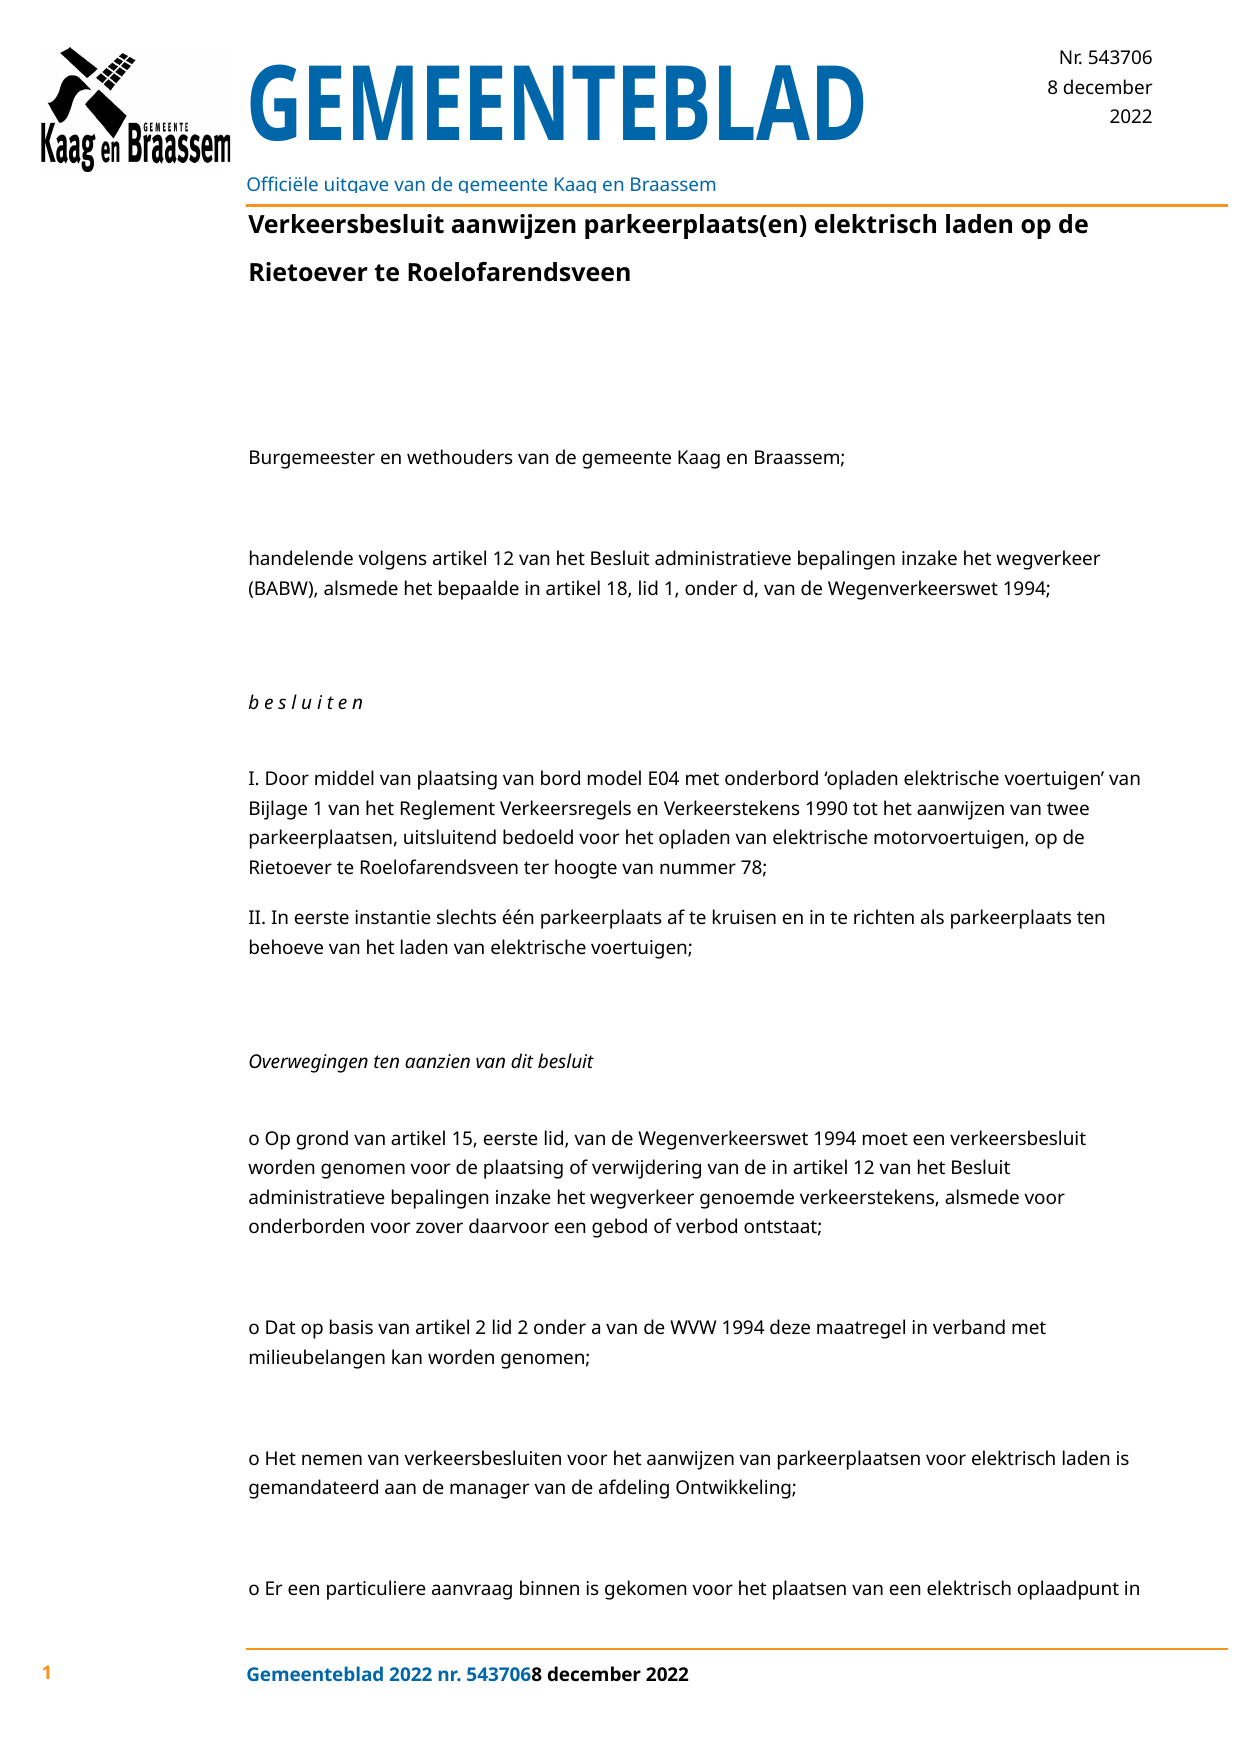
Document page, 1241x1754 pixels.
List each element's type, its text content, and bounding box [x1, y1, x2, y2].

picture [41, 47, 231, 172]
text o Op grond van artikel 15, eerste lid, van de Wegenverkeerswet 1994 moet een verkeersbesluit worden genomen voor de plaatsing of verwijdering van de in artikel 12 van het Besluit administratieve bepalingen inzake het wegverkeer genoemde verkeerstekens, alsmede voor onderborden voor zover daarvoor een gebod of verbod ontstaat; [248, 1125, 1152, 1239]
text b e s l u i t e n [248, 689, 1152, 715]
text handelende volgens artikel 12 van het Besluit administratieve bepalingen inzake het wegverkeer (BABW), alsmede het bepaalde in artikel 18, lid 1, onder d, van de Wegenverkeerswet 1994; [248, 545, 1152, 601]
text o Er een particuliere aanvraag binnen is gekomen voor het plaatsen van een elektrisch oplaadpunt in [248, 1575, 1152, 1601]
text I. Door middel van plaatsing van bord model E04 met onderbord ‘opladen elektrische voertuigen’ van Bijlage 1 van het Reglement Verkeersregels en Verkeerstekens 1990 tot het aanwijzen van twee parkeerplaatsen, uitsluitend bedoeld voor het opladen van elektrische motorvoertuigen, op de Rietoever te Roelofarendsveen ter hoogte van nummer 78; [248, 765, 1152, 880]
text Burgemeester en wethouders van de gemeente Kaag en Braassem; [248, 444, 1152, 470]
text o Het nemen van verkeersbesluiten voor het aanwijzen van parkeerplaatsen voor elektrisch laden is gemandateerd aan de manager van de afdeling Ontwikkeling; [248, 1445, 1152, 1500]
text Overwegingen ten aanzien van dit besluit [248, 1048, 1152, 1074]
text Verkeersbesluit aanwijzen parkeerplaats(en) elektrisch laden op de Rietoever te Roelofarendsveen [248, 207, 1152, 288]
text II. In eerste instantie slechts één parkeerplaats af te kruisen en in te richten als parkeerplaats ten behoeve van het laden van elektrische voertuigen; [248, 904, 1152, 960]
text o Dat op basis van artikel 2 lid 2 onder a van de WVW 1994 deze maatregel in verband met milieubelangen kan worden genomen; [248, 1314, 1152, 1369]
